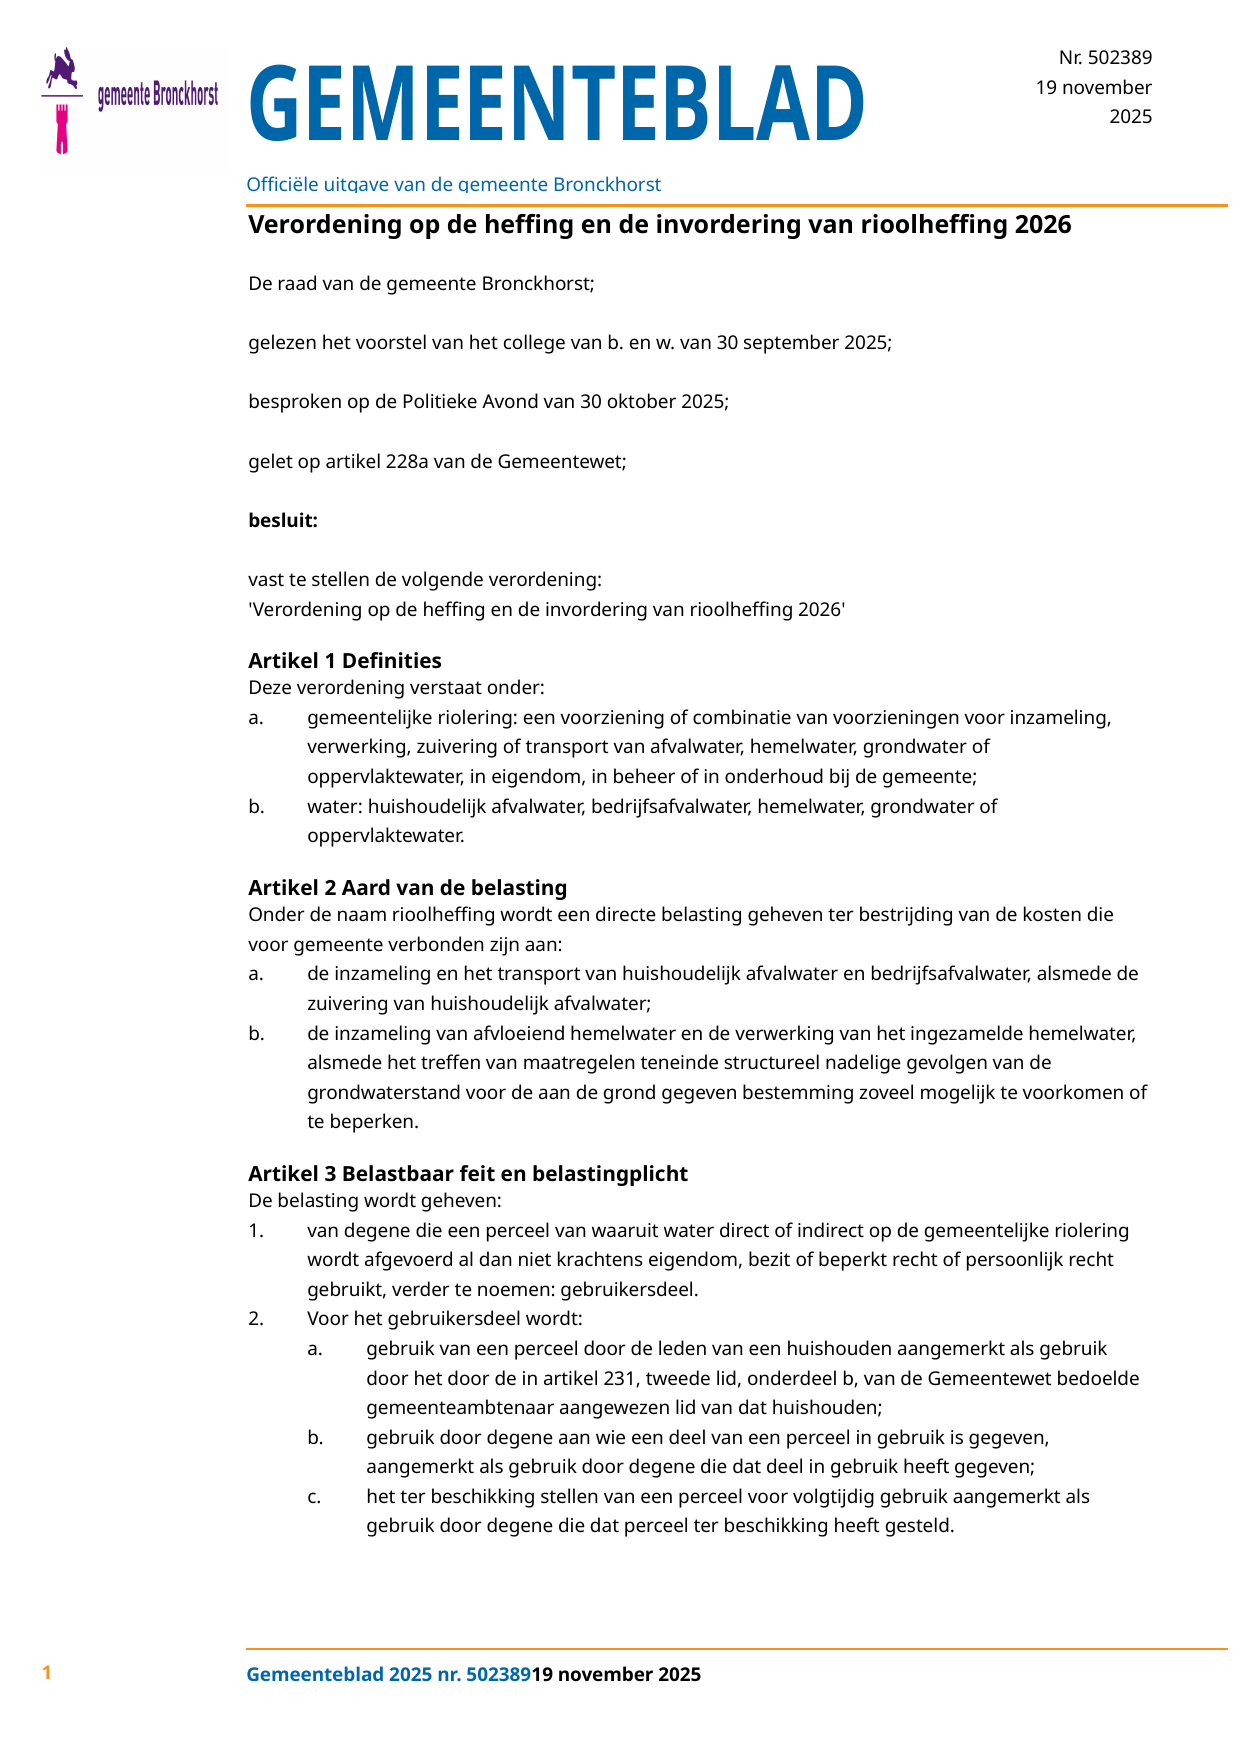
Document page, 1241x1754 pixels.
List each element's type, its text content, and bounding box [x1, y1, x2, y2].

text De belasting wordt geheven: [248, 1187, 1152, 1213]
list het ter beschikking stellen van een perceel voor volgtijdig gebruik aangemerkt als gebruik door degene die dat perceel ter beschikking heeft gesteld. [307, 1483, 1152, 1538]
list gemeentelijke riolering: een voorziening of combinatie van voorzieningen voor inzameling, verwerking, zuivering of transport van afvalwater, hemelwater, grondwater of oppervlaktewater, in eigendom, in beheer of in onderhoud bij de gemeente; [248, 704, 1152, 789]
list de inzameling van afvloeiend hemelwater en de verwerking van het ingezamelde hemelwater, alsmede het treffen van maatregelen teneinde structureel nadelige gevolgen van de grondwaterstand voor de aan de grond gegeven bestemming zoveel mogelijk te voorkomen of te beperken. [248, 1020, 1152, 1134]
text besluit: [248, 507, 1152, 533]
list van degene die een perceel van waaruit water direct of indirect op de gemeentelijke riolering wordt afgevoerd al dan niet krachtens eigendom, bezit of beperkt recht of persoonlijk recht gebruikt, verder te noemen: gebruikersdeel. [248, 1217, 1152, 1302]
text besproken op de Politieke Avond van 30 oktober 2025; [248, 389, 1152, 414]
list gebruik door degene aan wie een deel van een perceel in gebruik is gegeven, aangemerkt als gebruik door degene die dat deel in gebruik heeft gegeven; [307, 1424, 1152, 1479]
text Onder de naam rioolheffing wordt een directe belasting geheven ter bestrijding van de kosten die voor gemeente verbonden zijn aan: [248, 901, 1152, 957]
text vast te stellen de volgende verordening: [248, 566, 1152, 592]
picture [41, 47, 231, 172]
text Verordening op de heffing en de invordering van rioolheffing 2026 [248, 207, 1152, 241]
text De raad van de gemeente Bronckhorst; [248, 270, 1152, 296]
text Artikel 3 Belastbaar feit en belastingplicht [248, 1159, 1152, 1187]
list Voor het gebruikersdeel wordt: [248, 1306, 1152, 1331]
text 'Verordening op de heffing en de invordering van rioolheffing 2026' [248, 596, 1152, 621]
text Deze verordening verstaat onder: [248, 674, 1152, 700]
text Artikel 2 Aard van de belasting [248, 873, 1152, 901]
text gelezen het voorstel van het college van b. en w. van 30 september 2025; [248, 329, 1152, 355]
text Artikel 1 Definities [248, 646, 1152, 674]
list de inzameling en het transport van huishoudelijk afvalwater en bedrijfsafvalwater, alsmede de zuivering van huishoudelijk afvalwater; [248, 961, 1152, 1016]
text gelet op artikel 228a van de Gemeentewet; [248, 448, 1152, 473]
list gebruik van een perceel door de leden van een huishouden aangemerkt als gebruik door het door de in artikel 231, tweede lid, onderdeel b, van de Gemeentewet bedoelde gemeenteambtenaar aangewezen lid van dat huishouden; [307, 1335, 1152, 1420]
list water: huishoudelijk afvalwater, bedrijfsafvalwater, hemelwater, grondwater of oppervlaktewater. [248, 793, 1152, 848]
